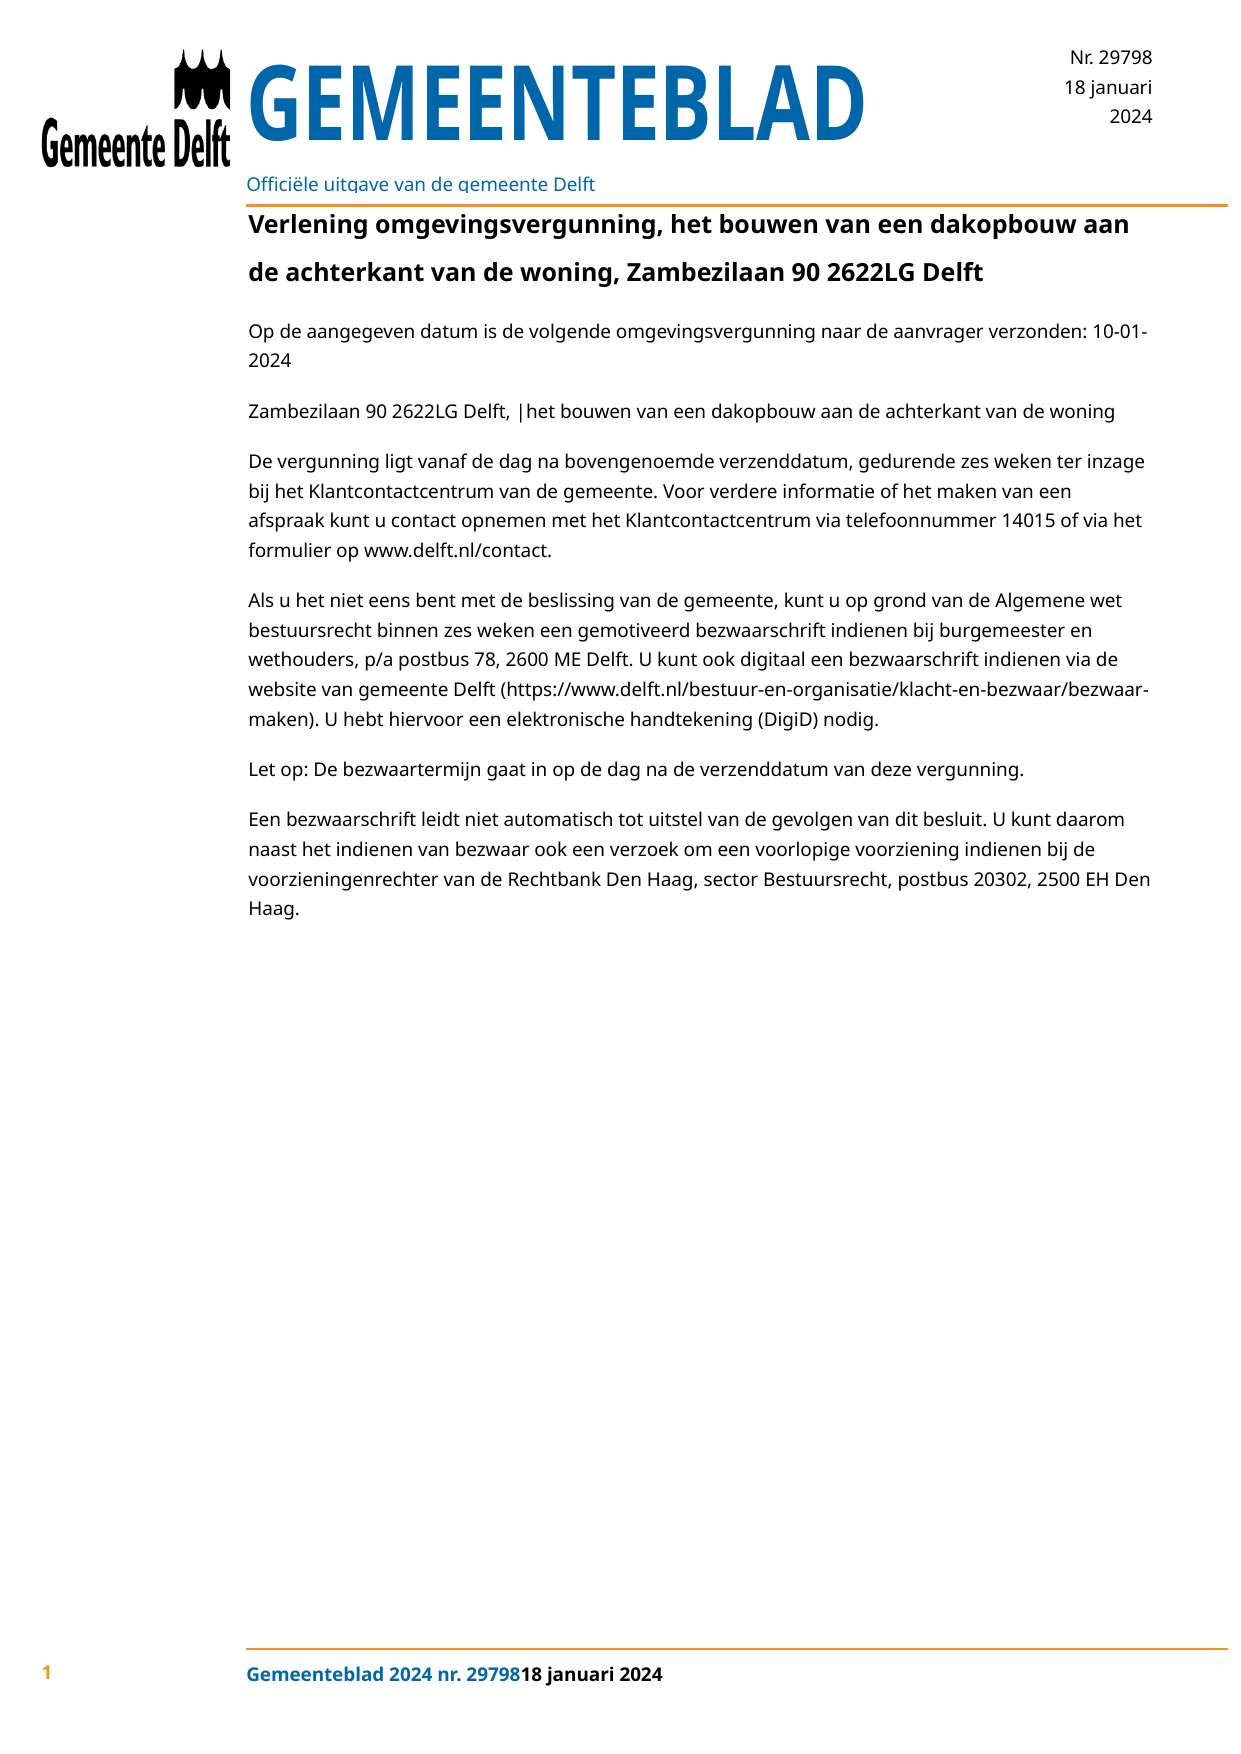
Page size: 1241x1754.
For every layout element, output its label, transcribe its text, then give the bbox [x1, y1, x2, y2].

picture [41, 47, 231, 172]
text Zambezilaan 90 2622LG Delft, |het bouwen van een dakopbouw aan de achterkant van de woning [248, 398, 1152, 424]
text De vergunning ligt vanaf de dag na bovengenoemde verzenddatum, gedurende zes weken ter inzage bij het Klantcontactcentrum van de gemeente. Voor verdere informatie of het maken van een afspraak kunt u contact opnemen met het Klantcontactcentrum via telefoonnummer 14015 of via het formulier op www.delft.nl/contact. [248, 448, 1152, 563]
text Verlening omgevingsvergunning, het bouwen van een dakopbouw aan de achterkant van de woning, Zambezilaan 90 2622LG Delft [248, 207, 1152, 288]
text Een bezwaarschrift leidt niet automatisch tot uitstel van de gevolgen van dit besluit. U kunt daarom naast het indienen van bezwaar ook een verzoek om een voorlopige voorziening indienen bij de voorzieningenrechter van de Rechtbank Den Haag, sector Bestuursrecht, postbus 20302, 2500 EH Den Haag. [248, 807, 1152, 921]
text Op de aangegeven datum is de volgende omgevingsvergunning naar de aanvrager verzonden: 10-01-2024 [248, 318, 1152, 373]
text Als u het niet eens bent met de beslissing van de gemeente, kunt u op grond van de Algemene wet bestuursrecht binnen zes weken een gemotiveerd bezwaarschrift indienen bij burgemeester en wethouders, p/a postbus 78, 2600 ME Delft. U kunt ook digitaal een bezwaarschrift indienen via de website van gemeente Delft (https://www.delft.nl/bestuur-en-organisatie/klacht-en-bezwaar/bezwaar-maken). U hebt hiervoor een elektronische handtekening (DigiD) nodig. [248, 587, 1152, 732]
text Let op: De bezwaartermijn gaat in op de dag na de verzenddatum van deze vergunning. [248, 756, 1152, 782]
